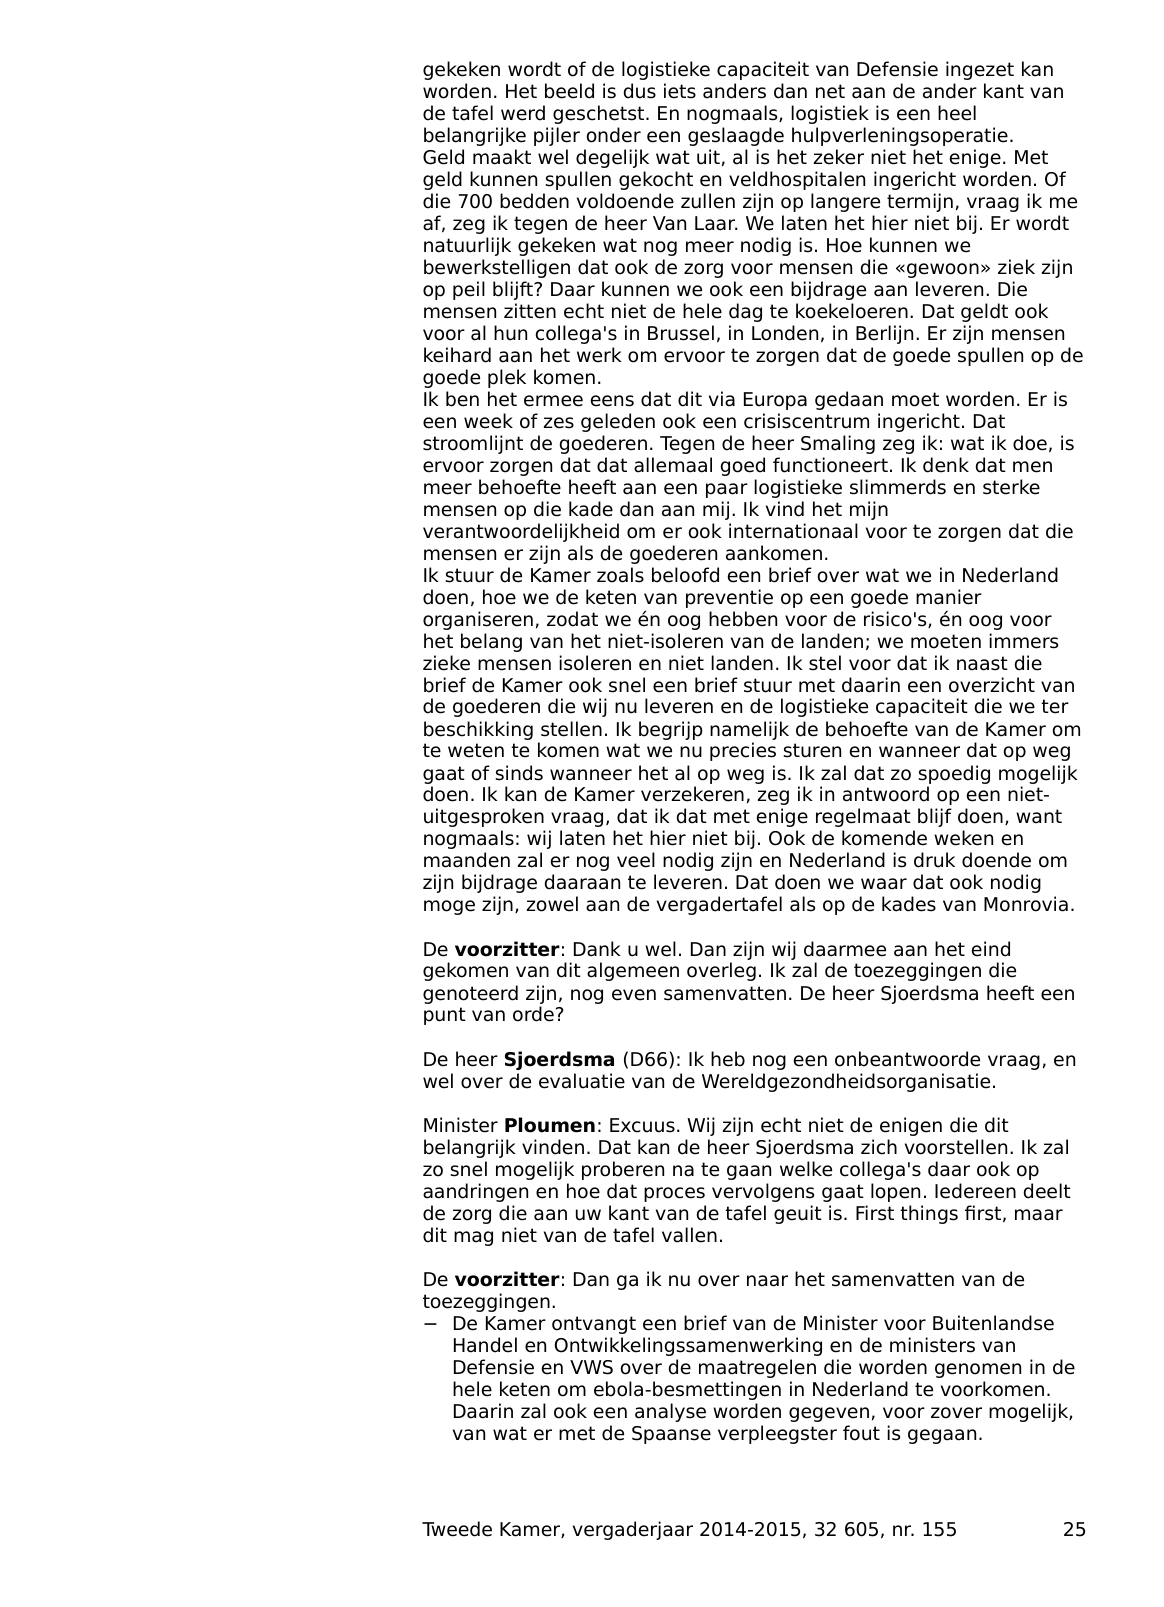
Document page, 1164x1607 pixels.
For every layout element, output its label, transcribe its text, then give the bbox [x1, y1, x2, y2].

text gekeken wordt of de logistieke capaciteit van Defensie ingezet kan worden. Het beeld is dus iets anders dan net aan de ander kant van de tafel werd geschetst. En nogmaals, logistiek is een heel belangrijke pijler onder een geslaagde hulpverleningsoperatie. [422, 59, 1087, 147]
text Ik ben het ermee eens dat dit via Europa gedaan moet worden. Er is een week of zes geleden ook een crisiscentrum ingericht. Dat stroomlijnt de goederen. Tegen de heer Smaling zeg ik: wat ik doe, is ervoor zorgen dat dat allemaal goed functioneert. Ik denk dat men meer behoefte heeft aan een paar logistieke slimmerds en sterke mensen op die kade dan aan mij. Ik vind het mijn verantwoordelijkheid om er ook internationaal voor te zorgen dat die mensen er zijn als de goederen aankomen. [422, 389, 1087, 564]
text Geld maakt wel degelijk wat uit, al is het zeker niet het enige. Met geld kunnen spullen gekocht en veldhospitalen ingericht worden. Of die 700 bedden voldoende zullen zijn op langere termijn, vraag ik me af, zeg ik tegen de heer Van Laar. We laten het hier niet bij. Er wordt natuurlijk gekeken wat nog meer nodig is. Hoe kunnen we bewerkstelligen dat ook de zorg voor mensen die «gewoon» ziek zijn op peil blijft? Daar kunnen we ook een bijdrage aan leveren. Die mensen zitten echt niet de hele dag te koekeloeren. Dat geldt ook voor al hun collega's in Brussel, in Londen, in Berlijn. Er zijn mensen keihard aan het werk om ervoor te zorgen dat de goede spullen op de goede plek komen. [422, 147, 1087, 389]
text De voorzitter: Dan ga ik nu over naar het samenvatten van de toezeggingen. [422, 1269, 1087, 1313]
text De voorzitter: Dank u wel. Dan zijn wij daarmee aan het eind gekomen van dit algemeen overleg. Ik zal de toezeggingen die genoteerd zijn, nog even samenvatten. De heer Sjoerdsma heeft een punt van orde? [422, 938, 1087, 1026]
text De heer Sjoerdsma (D66): Ik heb nog een onbeantwoorde vraag, en wel over de evaluatie van de Wereldgezondheidsorganisatie. [422, 1048, 1087, 1092]
text − De Kamer ontvangt een brief van de Minister voor Buitenlandse Handel en Ontwikkelingssamenwerking en de ministers van Defensie en VWS over de maatregelen die worden genomen in de hele keten om ebola-besmettingen in Nederland te voorkomen. Daarin zal ook een analyse worden gegeven, voor zover mogelijk, van wat er met de Spaanse verpleegster fout is gegaan. [422, 1313, 1087, 1444]
text Minister Ploumen: Excuus. Wij zijn echt niet de enigen die dit belangrijk vinden. Dat kan de heer Sjoerdsma zich voorstellen. Ik zal zo snel mogelijk proberen na te gaan welke collega's daar ook op aandringen en hoe dat proces vervolgens gaat lopen. Iedereen deelt de zorg die aan uw kant van de tafel geuit is. First things first, maar dit mag niet van de tafel vallen. [422, 1115, 1087, 1247]
text Ik stuur de Kamer zoals beloofd een brief over wat we in Nederland doen, hoe we de keten van preventie op een goede manier organiseren, zodat we én oog hebben voor de risico's, én oog voor het belang van het niet-isoleren van de landen; we moeten immers zieke mensen isoleren en niet landen. Ik stel voor dat ik naast die brief de Kamer ook snel een brief stuur met daarin een overzicht van de goederen die wij nu leveren en de logistieke capaciteit die we ter beschikking stellen. Ik begrijp namelijk de behoefte van de Kamer om te weten te komen wat we nu precies sturen en wanneer dat op weg gaat of sinds wanneer het al op weg is. Ik zal dat zo spoedig mogelijk doen. Ik kan de Kamer verzekeren, zeg ik in antwoord op een niet-uitgesproken vraag, dat ik dat met enige regelmaat blijf doen, want nogmaals: wij laten het hier niet bij. Ook de komende weken en maanden zal er nog veel nodig zijn en Nederland is druk doende om zijn bijdrage daaraan te leveren. Dat doen we waar dat ook nodig moge zijn, zowel aan de vergadertafel als op de kades van Monrovia. [422, 564, 1087, 916]
